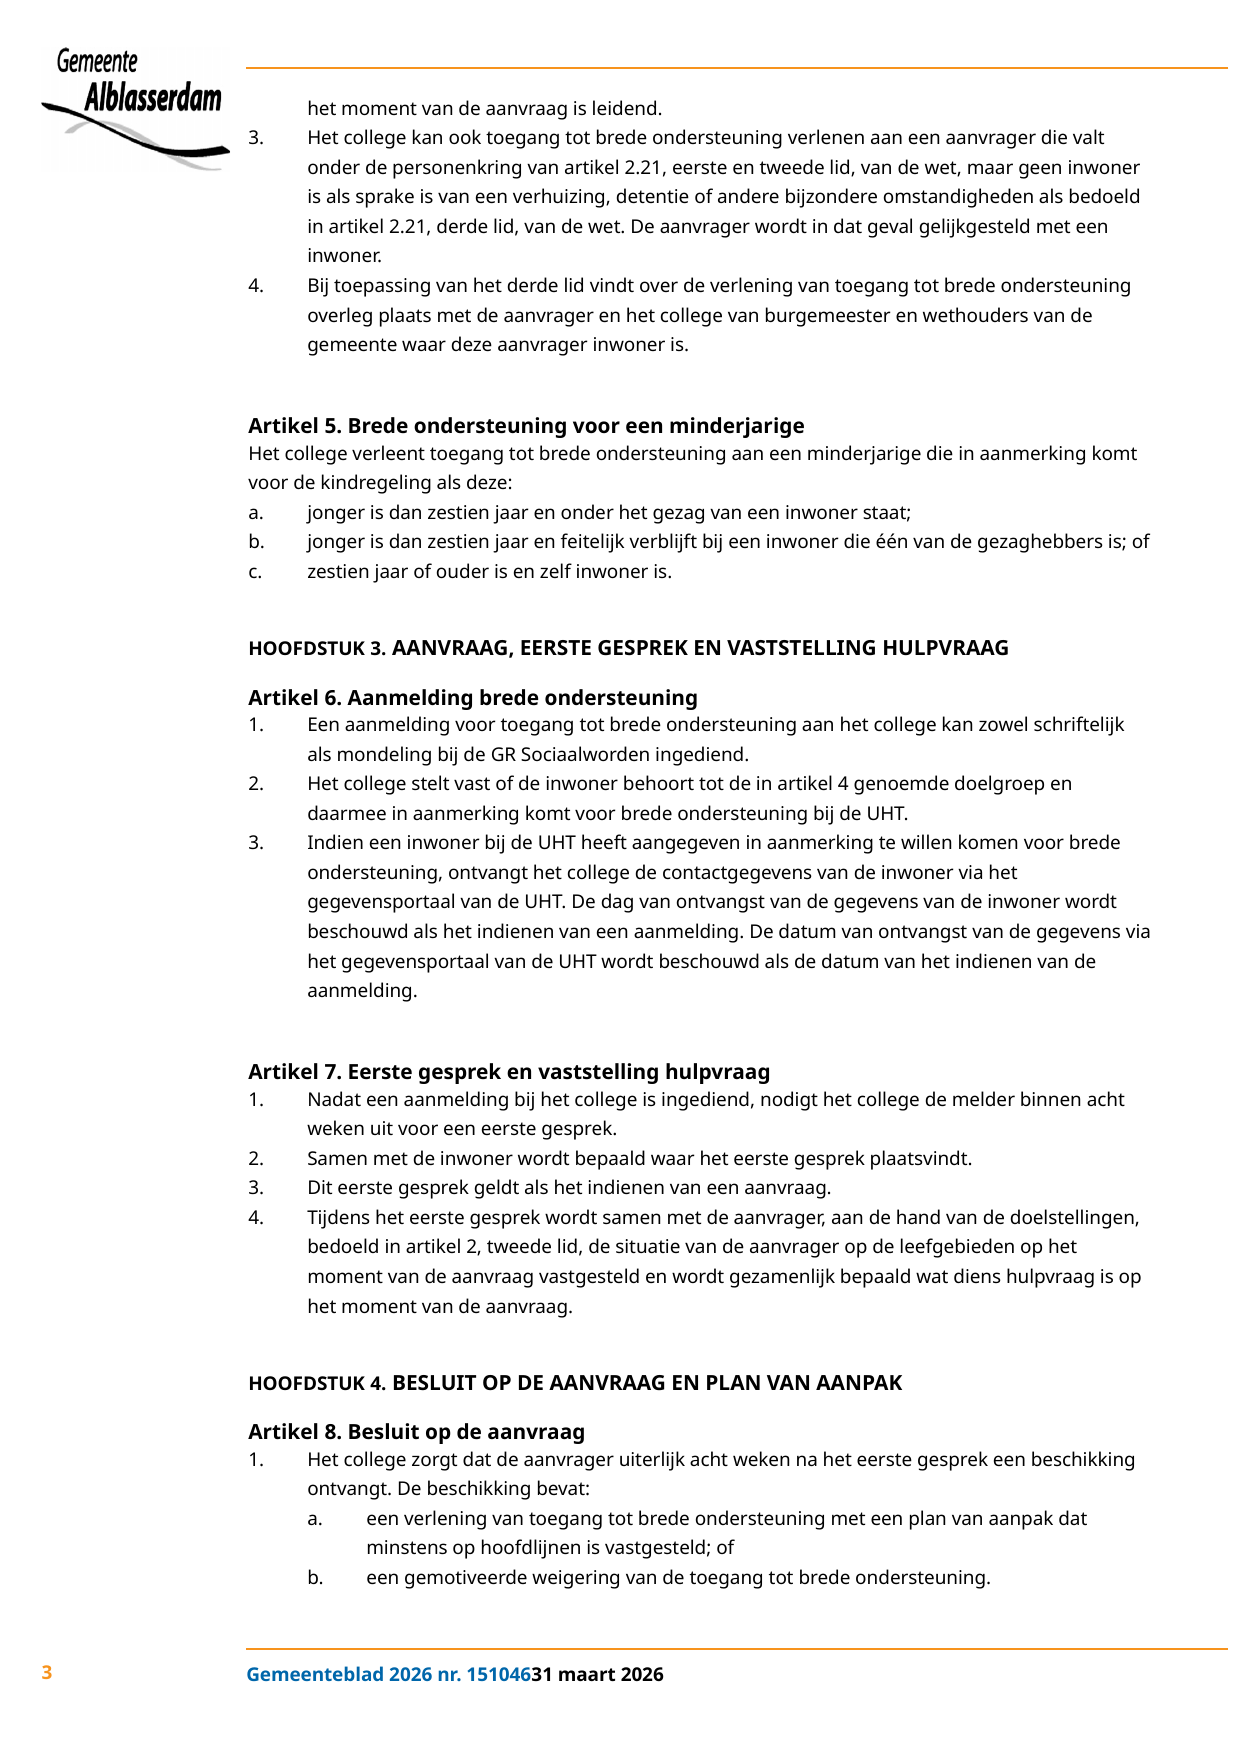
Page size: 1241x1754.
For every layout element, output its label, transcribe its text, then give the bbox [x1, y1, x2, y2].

text HOOFDSTUK 4. BESLUIT OP DE AANVRAAG EN PLAN VAN AANPAK [248, 1368, 1152, 1397]
list Het college kan ook toegang tot brede ondersteuning verlenen aan een aanvrager die valt onder de personenkring van artikel 2.21, eerste en tweede lid, van de wet, maar geen inwoner is als sprake is van een verhuizing, detentie of andere bijzondere omstandigheden als bedoeld in artikel 2.21, derde lid, van de wet. De aanvrager wordt in dat geval gelijkgesteld met een inwoner. [248, 124, 1152, 268]
list Het college stelt vast of de inwoner behoort tot de in artikel 4 genoemde doelgroep en daarmee in aanmerking komt voor brede ondersteuning bij de UHT. [248, 770, 1152, 826]
text Artikel 6. Aanmelding brede ondersteuning [248, 683, 1152, 711]
list jonger is dan zestien jaar en feitelijk verblijft bij een inwoner die één van de gezaghebbers is; of [248, 529, 1152, 554]
list Een aanmelding voor toegang tot brede ondersteuning aan het college kan zowel schriftelijk als mondeling bij de GR Sociaalworden ingediend. [248, 711, 1152, 766]
list een verlening van toegang tot brede ondersteuning met een plan van aanpak dat minstens op hoofdlijnen is vastgesteld; of [307, 1505, 1152, 1560]
list Dit eerste gesprek geldt als het indienen van een aanvraag. [248, 1174, 1152, 1200]
list jonger is dan zestien jaar en onder het gezag van een inwoner staat; [248, 499, 1152, 525]
text Artikel 7. Eerste gesprek en vaststelling hulpvraag [248, 1057, 1152, 1086]
list zestien jaar of ouder is en zelf inwoner is. [248, 558, 1152, 584]
text Artikel 8. Besluit op de aanvraag [248, 1417, 1152, 1446]
list Indien een inwoner bij de UHT heeft aangegeven in aanmerking te willen komen voor brede ondersteuning, ontvangt het college de contactgegevens van de inwoner via het gegevensportaal van de UHT. De dag van ontvangst van de gegevens van de inwoner wordt beschouwd als het indienen van een aanmelding. De datum van ontvangst van de gegevens via het gegevensportaal van de UHT wordt beschouwd als de datum van het indienen van de aanmelding. [248, 829, 1152, 1003]
picture [41, 47, 231, 172]
list Tijdens het eerste gesprek wordt samen met de aanvrager, aan de hand van de doelstellingen, bedoeld in artikel 2, tweede lid, de situatie van de aanvrager op de leefgebieden op het moment van de aanvraag vastgesteld en wordt gezamenlijk bepaald wat diens hulpvraag is op het moment van de aanvraag. [248, 1204, 1152, 1319]
list Samen met de inwoner wordt bepaald waar het eerste gesprek plaatsvindt. [248, 1145, 1152, 1171]
text HOOFDSTUK 3. AANVRAAG, EERSTE GESPREK EN VASTSTELLING HULPVRAAG [248, 633, 1152, 662]
list Het college zorgt dat de aanvrager uiterlijk acht weken na het eerste gesprek een beschikking ontvangt. De beschikking bevat: [248, 1446, 1152, 1501]
list het moment van de aanvraag is leidend. [248, 95, 1152, 121]
list Bij toepassing van het derde lid vindt over de verlening van toegang tot brede ondersteuning overleg plaats met de aanvrager en het college van burgemeester en wethouders van de gemeente waar deze aanvrager inwoner is. [248, 272, 1152, 357]
text Het college verleent toegang tot brede ondersteuning aan een minderjarige die in aanmerking komt voor de kindregeling als deze: [248, 440, 1152, 495]
list een gemotiveerde weigering van de toegang tot brede ondersteuning. [307, 1564, 1152, 1590]
text Artikel 5. Brede ondersteuning voor een minderjarige [248, 411, 1152, 440]
list Nadat een aanmelding bij het college is ingediend, nodigt het college de melder binnen acht weken uit voor een eerste gesprek. [248, 1086, 1152, 1141]
